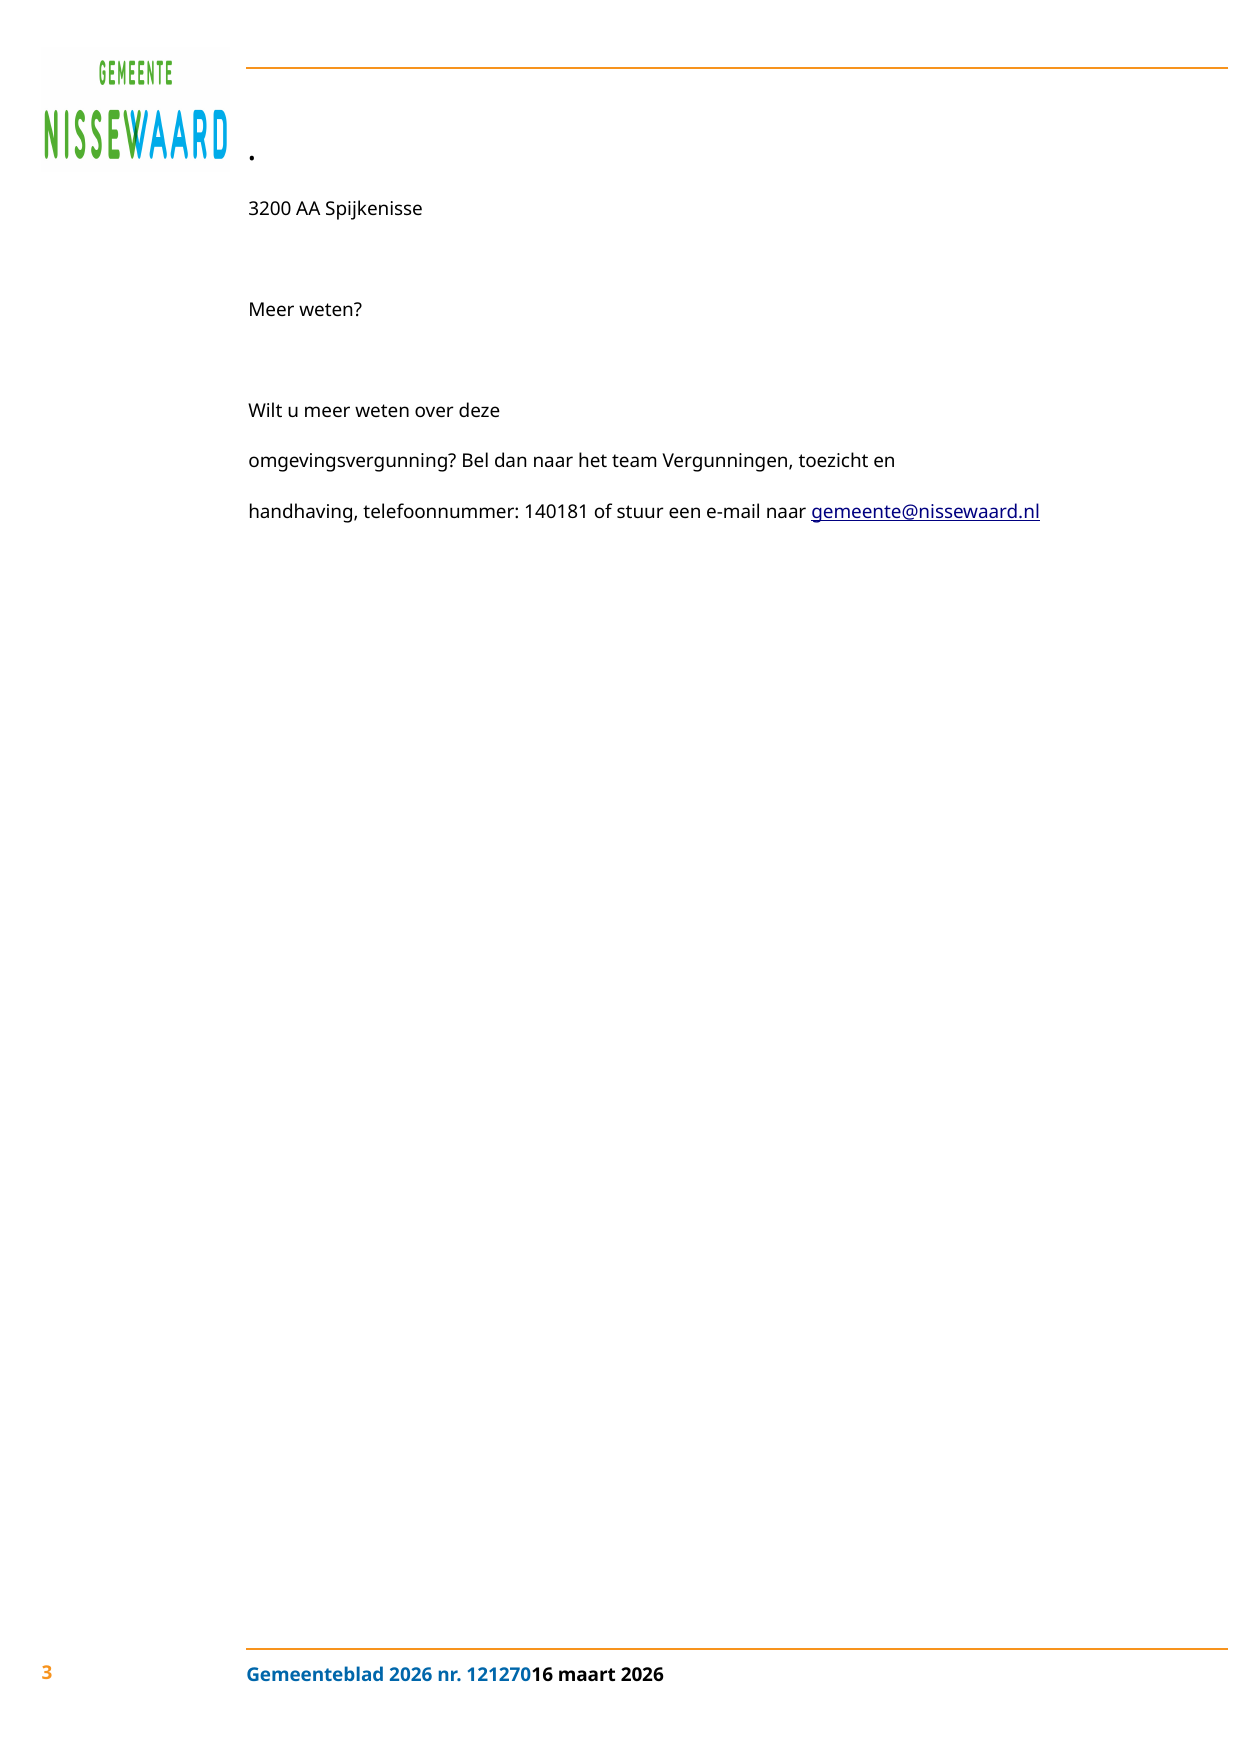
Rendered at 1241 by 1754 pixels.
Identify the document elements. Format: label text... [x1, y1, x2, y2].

picture [41, 47, 231, 172]
text omgevingsvergunning? Bel dan naar het team Vergunningen, toezicht en [248, 448, 1152, 473]
text 3200 AA Spijkenisse [248, 196, 1152, 221]
text Wilt u meer weten over deze [248, 397, 1152, 423]
text handhaving, telefoonnummer: 140181 of stuur een e-mail naar gemeente@nissewaard.nl [248, 498, 1152, 524]
text Meer weten? [248, 296, 1152, 322]
text • [248, 145, 1152, 171]
